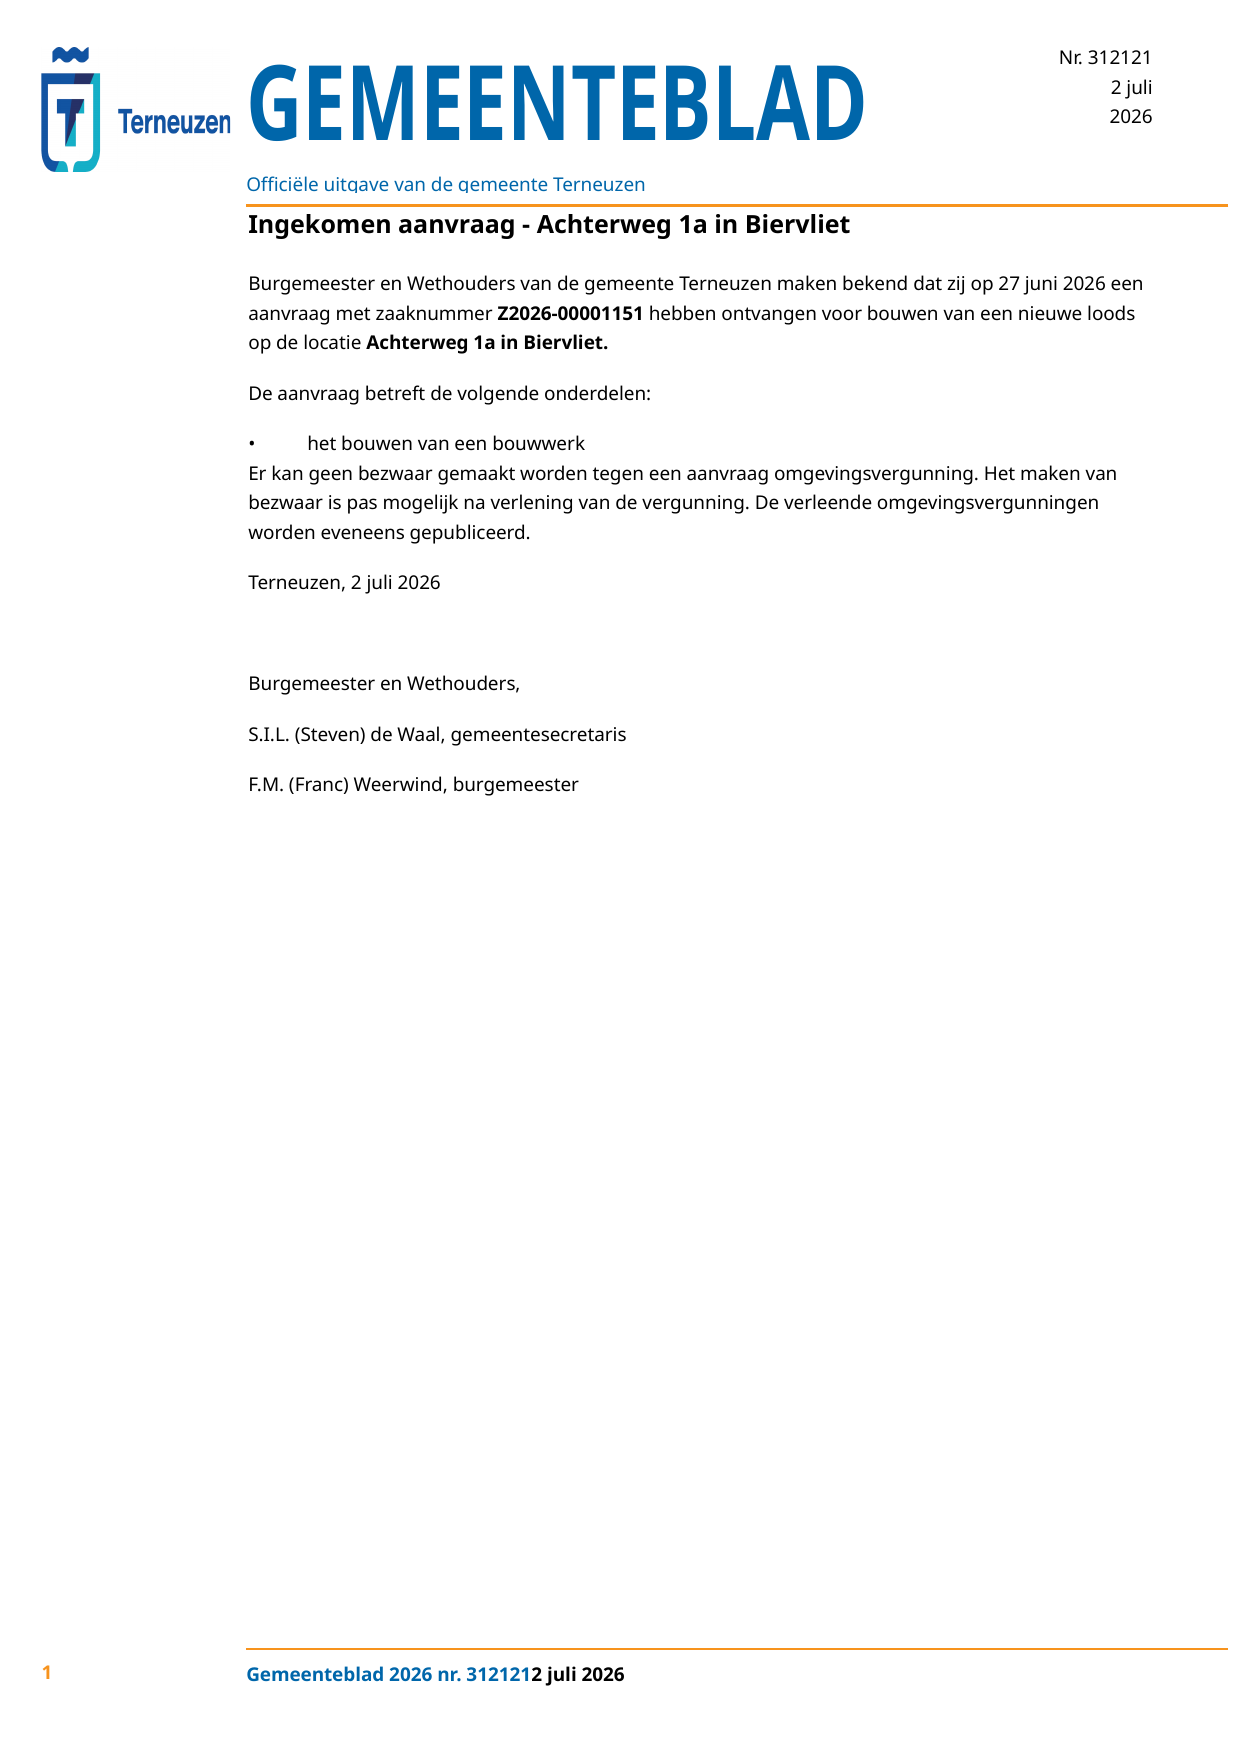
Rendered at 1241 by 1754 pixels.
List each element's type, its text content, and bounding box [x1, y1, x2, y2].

text Terneuzen, 2 juli 2026 [248, 569, 1152, 595]
text Ingekomen aanvraag - Achterweg 1a in Biervliet [248, 207, 1152, 241]
text Er kan geen bezwaar gemaakt worden tegen een aanvraag omgevingsvergunning. Het maken van bezwaar is pas mogelijk na verlening van de vergunning. De verleende omgevingsvergunningen worden eveneens gepubliceerd. [248, 460, 1152, 545]
text De aanvraag betreft de volgende onderdelen: [248, 380, 1152, 406]
text Burgemeester en Wethouders, [248, 670, 1152, 696]
text F.M. (Franc) Weerwind, burgemeester [248, 771, 1152, 797]
text Burgemeester en Wethouders van de gemeente Terneuzen maken bekend dat zij op 27 juni 2026 een aanvraag met zaaknummer Z2026-00001151 hebben ontvangen voor bouwen van een nieuwe loods op de locatie Achterweg 1a in Biervliet. [248, 270, 1152, 355]
picture [41, 47, 231, 172]
text S.I.L. (Steven) de Waal, gemeentesecretaris [248, 721, 1152, 746]
list het bouwen van een bouwwerk [248, 430, 1152, 456]
